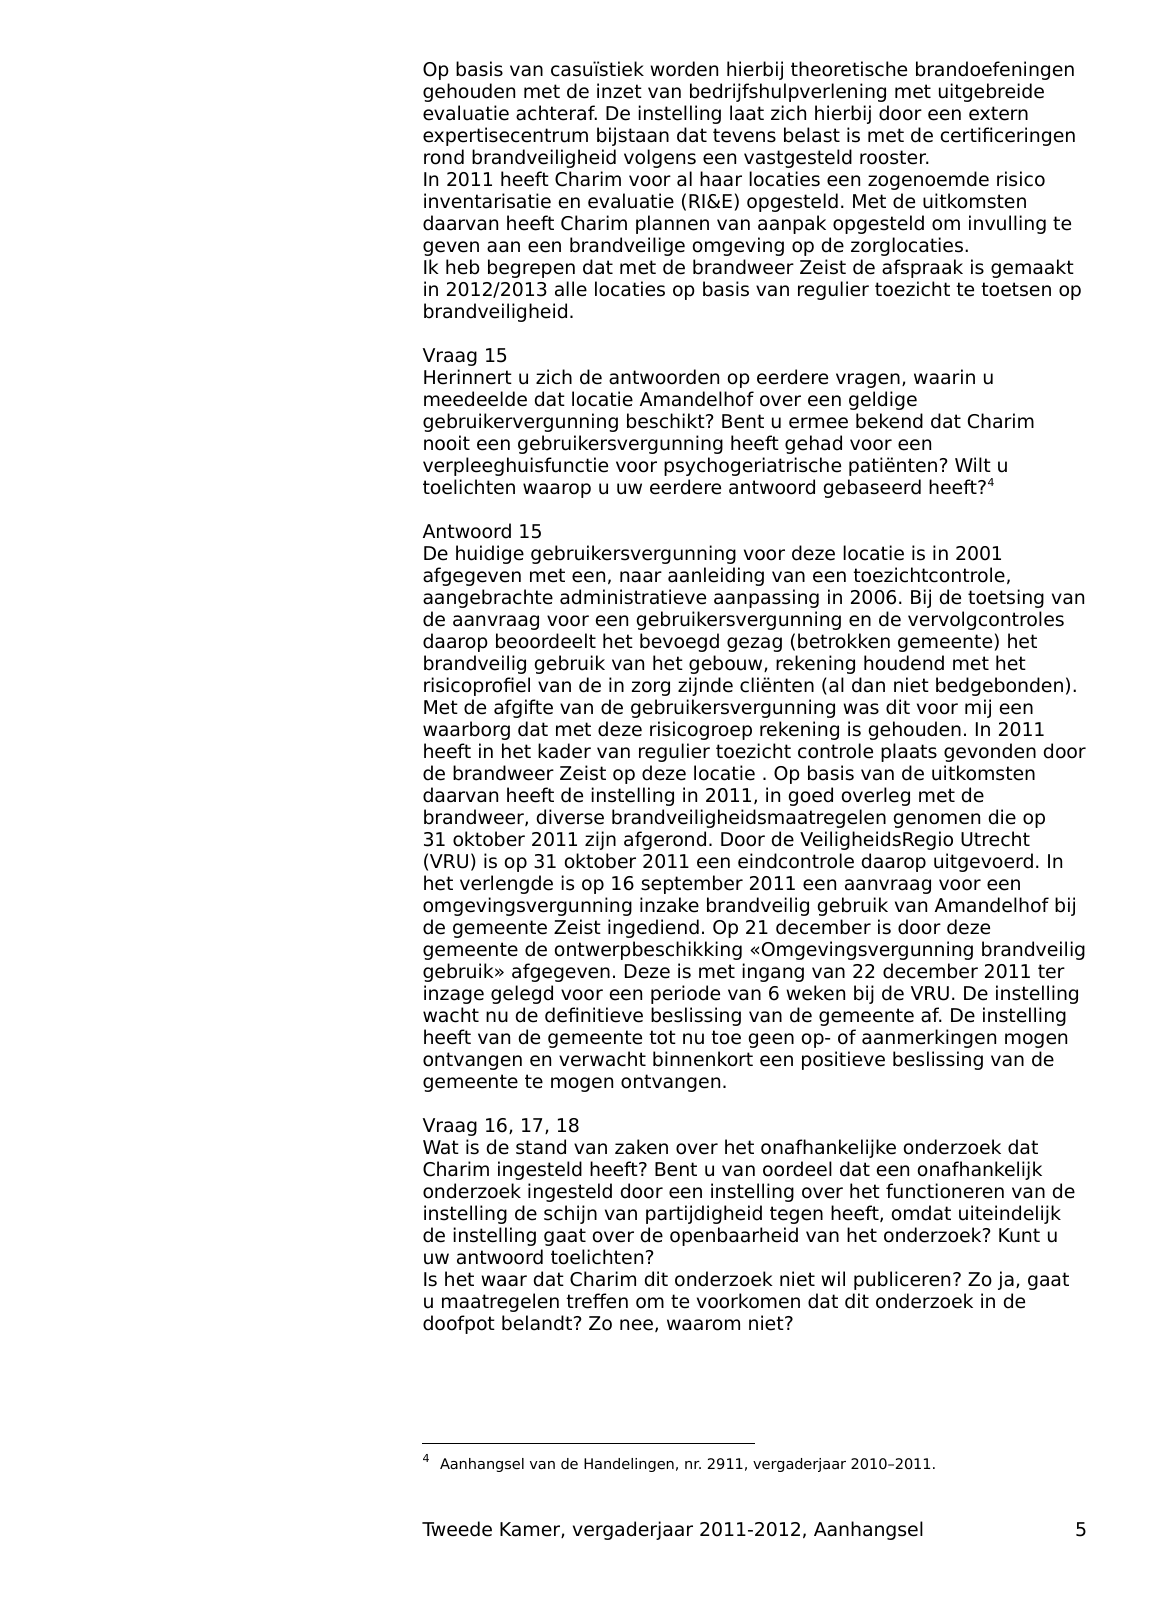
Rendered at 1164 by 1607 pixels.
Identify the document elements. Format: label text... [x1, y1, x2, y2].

text Is het waar dat Charim dit onderzoek niet wil publiceren? Zo ja, gaat u maatregelen treffen om te voorkomen dat dit onderzoek in de doofpot belandt? Zo nee, waarom niet? [422, 1268, 1087, 1334]
text De huidige gebruikersvergunning voor deze locatie is in 2001 afgegeven met een, naar aanleiding van een toezichtcontrole, aangebrachte administratieve aanpassing in 2006. Bij de toetsing van de aanvraag voor een gebruikersvergunning en de vervolgcontroles daarop beoordeelt het bevoegd gezag (betrokken gemeente) het brandveilig gebruik van het gebouw, rekening houdend met het risicoprofiel van de in zorg zijnde cliënten (al dan niet bedgebonden). Met de afgifte van de gebruikersvergunning was dit voor mij een waarborg dat met deze risicogroep rekening is gehouden. In 2011 heeft in het kader van regulier toezicht controle plaats gevonden door de brandweer Zeist op deze locatie . Op basis van de uitkomsten daarvan heeft de instelling in 2011, in goed overleg met de brandweer, diverse brandveiligheidsmaatregelen genomen die op 31 oktober 2011 zijn afgerond. Door de VeiligheidsRegio Utrecht (VRU) is op 31 oktober 2011 een eindcontrole daarop uitgevoerd. In het verlengde is op 16 september 2011 een aanvraag voor een omgevingsvergunning inzake brandveilig gebruik van Amandelhof bij de gemeente Zeist ingediend. Op 21 december is door deze gemeente de ontwerpbeschikking «Omgevingsvergunning brandveilig gebruik» afgegeven. Deze is met ingang van 22 december 2011 ter inzage gelegd voor een periode van 6 weken bij de VRU. De instelling wacht nu de definitieve beslissing van de gemeente af. De instelling heeft van de gemeente tot nu toe geen op- of aanmerkingen mogen ontvangen en verwacht binnenkort een positieve beslissing van de gemeente te mogen ontvangen. [422, 543, 1087, 1092]
text Vraag 15 [422, 345, 1087, 367]
text In 2011 heeft Charim voor al haar locaties een zogenoemde risico inventarisatie en evaluatie (RI&E) opgesteld. Met de uitkomsten daarvan heeft Charim plannen van aanpak opgesteld om invulling te geven aan een brandveilige omgeving op de zorglocaties. [422, 169, 1087, 257]
text Aanhangsel van de Handelingen, nr. 2911, vergaderjaar 2010–2011. [422, 1452, 1087, 1474]
text Herinnert u zich de antwoorden op eerdere vragen, waarin u meedeelde dat locatie Amandelhof over een geldige gebruikervergunning beschikt? Bent u ermee bekend dat Charim nooit een gebruikersvergunning heeft gehad voor een verpleeghuisfunctie voor psychogeriatrische patiënten? Wilt u toelichten waarop u uw eerdere antwoord gebaseerd heeft? [422, 367, 1087, 499]
text Wat is de stand van zaken over het onafhankelijke onderzoek dat Charim ingesteld heeft? Bent u van oordeel dat een onafhankelijk onderzoek ingesteld door een instelling over het functioneren van de instelling de schijn van partijdigheid tegen heeft, omdat uiteindelijk de instelling gaat over de openbaarheid van het onderzoek? Kunt u uw antwoord toelichten? [422, 1137, 1087, 1268]
text Antwoord 15 [422, 521, 1087, 543]
text Op basis van casuïstiek worden hierbij theoretische brandoefeningen gehouden met de inzet van bedrijfshulpverlening met uitgebreide evaluatie achteraf. De instelling laat zich hierbij door een extern expertisecentrum bijstaan dat tevens belast is met de certificeringen rond brandveiligheid volgens een vastgesteld rooster. [422, 59, 1087, 169]
text Ik heb begrepen dat met de brandweer Zeist de afspraak is gemaakt in 2012/2013 alle locaties op basis van regulier toezicht te toetsen op brandveiligheid. [422, 257, 1087, 323]
text Vraag 16, 17, 18 [422, 1115, 1087, 1137]
